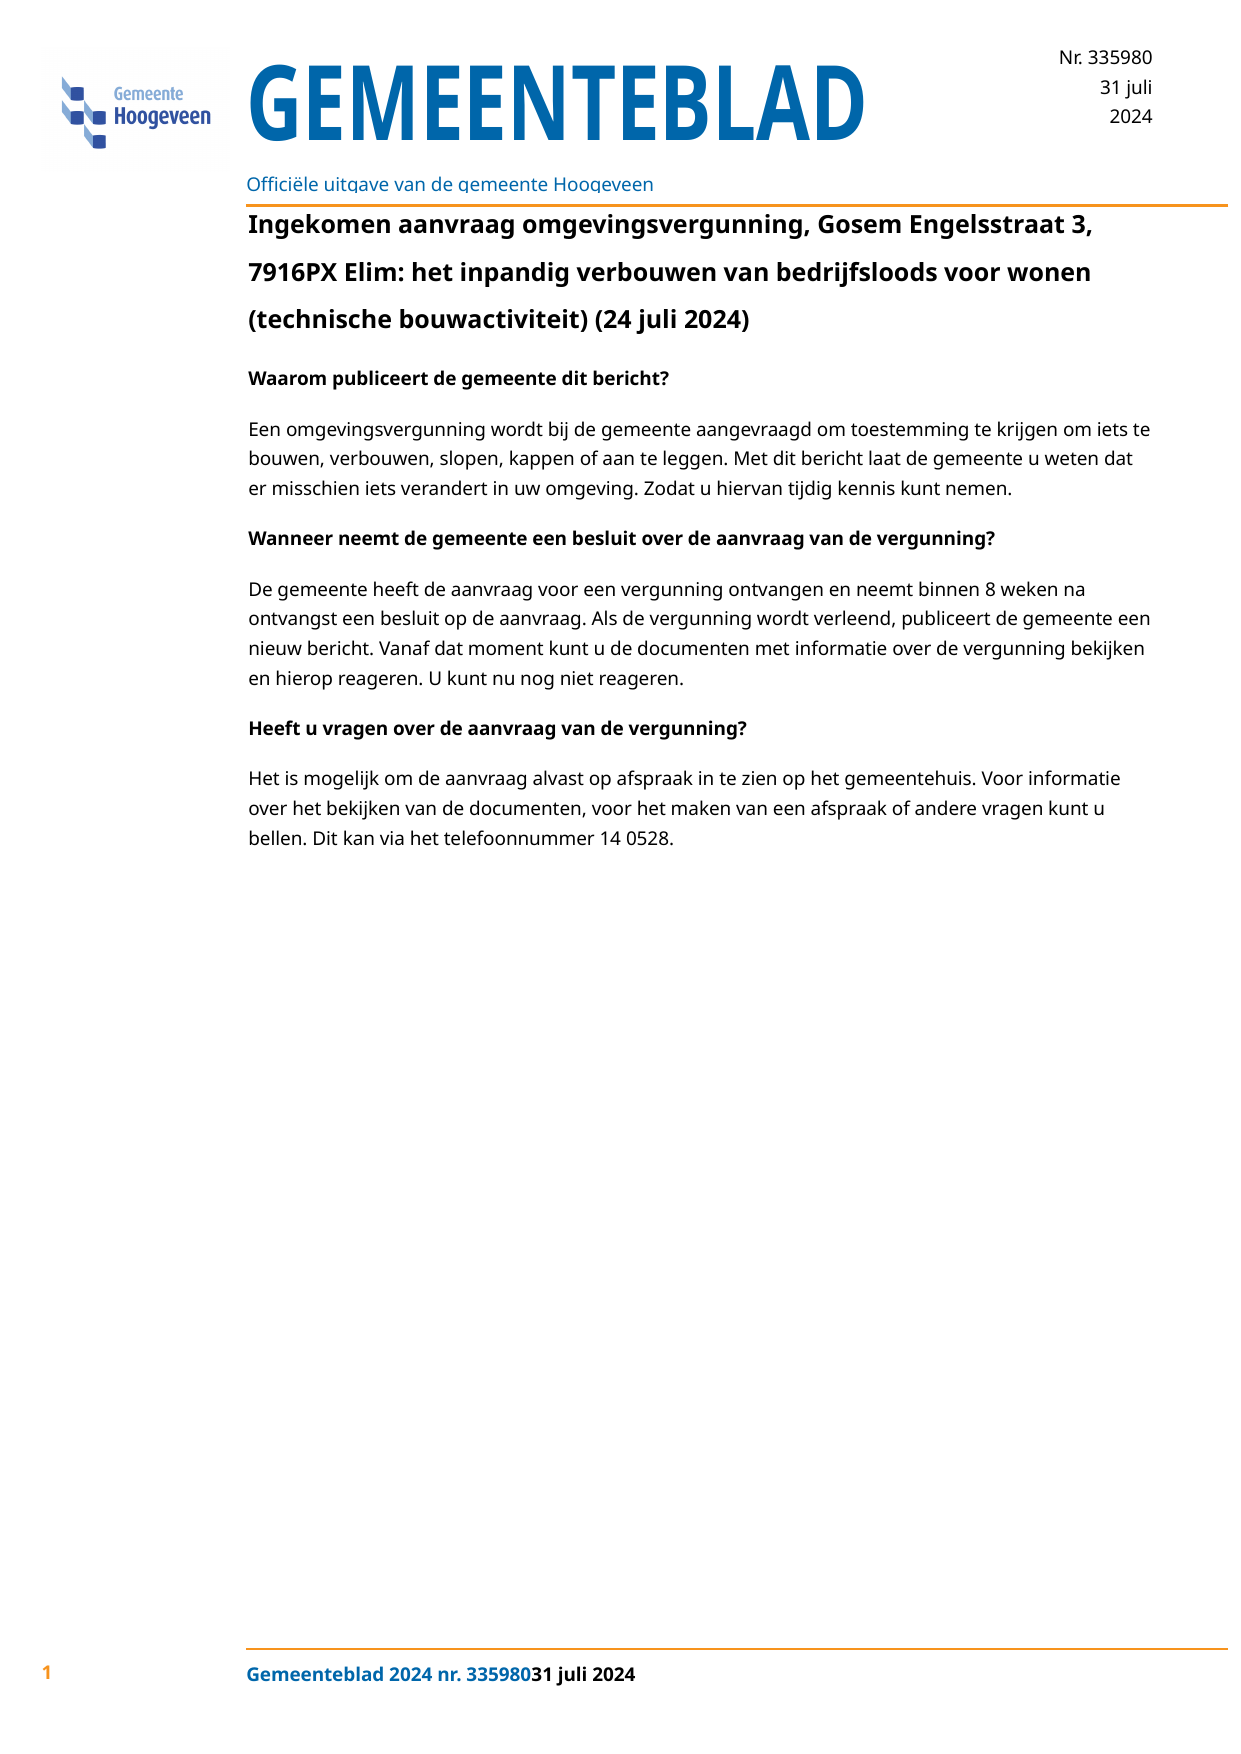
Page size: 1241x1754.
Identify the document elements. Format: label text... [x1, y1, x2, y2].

text De gemeente heeft de aanvraag voor een vergunning ontvangen en neemt binnen 8 weken na ontvangst een besluit op de aanvraag. Als de vergunning wordt verleend, publiceert de gemeente een nieuw bericht. Vanaf dat moment kunt u de documenten met informatie over de vergunning bekijken en hierop reageren. U kunt nu nog niet reageren. [248, 576, 1152, 690]
text Waarom publiceert de gemeente dit bericht? [248, 366, 1152, 391]
text Het is mogelijk om de aanvraag alvast op afspraak in te zien op het gemeentehuis. Voor informatie over het bekijken van de documenten, voor het maken van een afspraak of andere vragen kunt u bellen. Dit kan via het telefoonnummer 14 0528. [248, 766, 1152, 850]
text Heeft u vragen over de aanvraag van de vergunning? [248, 715, 1152, 741]
text Ingekomen aanvraag omgevingsvergunning, Gosem Engelsstraat 3, 7916PX Elim: het inpandig verbouwen van bedrijfsloods voor wonen (technische bouwactiviteit) (24 juli 2024) [248, 207, 1152, 336]
text Wanneer neemt de gemeente een besluit over de aanvraag van de vergunning? [248, 526, 1152, 551]
text Een omgevingsvergunning wordt bij de gemeente aangevraagd om toestemming te krijgen om iets te bouwen, verbouwen, slopen, kappen of aan te leggen. Met dit bericht laat de gemeente u weten dat er misschien iets verandert in uw omgeving. Zodat u hiervan tijdig kennis kunt nemen. [248, 416, 1152, 501]
picture [41, 47, 231, 172]
